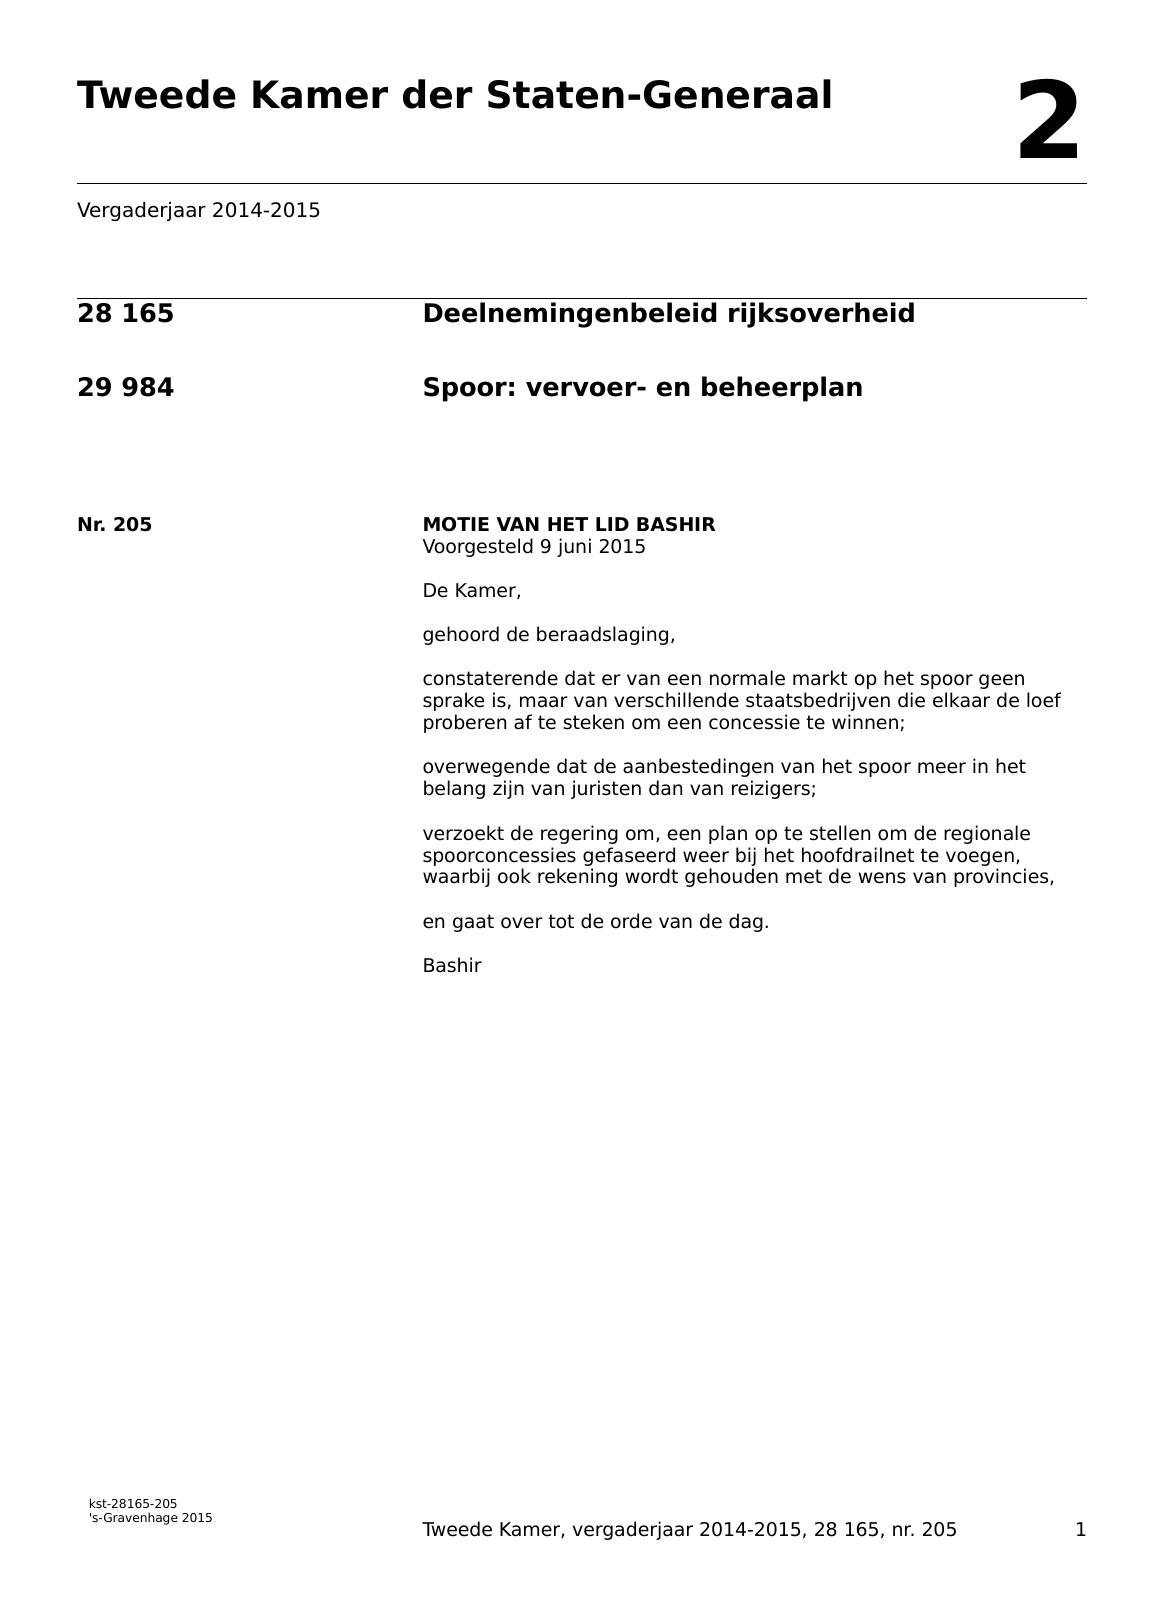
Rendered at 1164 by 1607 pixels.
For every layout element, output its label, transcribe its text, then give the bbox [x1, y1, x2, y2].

text constaterende dat er van een normale markt op het spoor geen sprake is, maar van verschillende staatsbedrijven die elkaar de loef proberen af te steken om een concessie te winnen; [422, 668, 1087, 734]
text verzoekt de regering om, een plan op te stellen om de regionale spoorconcessies gefaseerd weer bij het hoofdrailnet te voegen, waarbij ook rekening wordt gehouden met de wens van provincies, [422, 822, 1087, 888]
table_header 2 [886, 59, 1087, 183]
text De Kamer, [422, 580, 1087, 602]
subtitle Nr. 205 MOTIE VAN HET LID BASHIR [77, 514, 1087, 536]
subtitle 29 984 Spoor: vervoer- en beheerplan [77, 373, 1087, 403]
text kst-28165-205 [88, 1497, 323, 1511]
table_header Tweede Kamer der Staten-Generaal [77, 59, 886, 183]
subtitle 28 165 Deelnemingenbeleid rijksoverheid [77, 299, 1087, 329]
text 's-Gravenhage 2015 [88, 1511, 323, 1525]
text overwegende dat de aanbestedingen van het spoor meer in het belang zijn van juristen dan van reizigers; [422, 756, 1087, 800]
text en gaat over tot de orde van de dag. [422, 911, 1087, 933]
text Bashir [422, 955, 1087, 977]
text gehoord de beraadslaging, [422, 624, 1087, 646]
table_cell Vergaderjaar 2014-2015 [77, 184, 1087, 298]
text Voorgesteld 9 juni 2015 [422, 536, 1087, 558]
